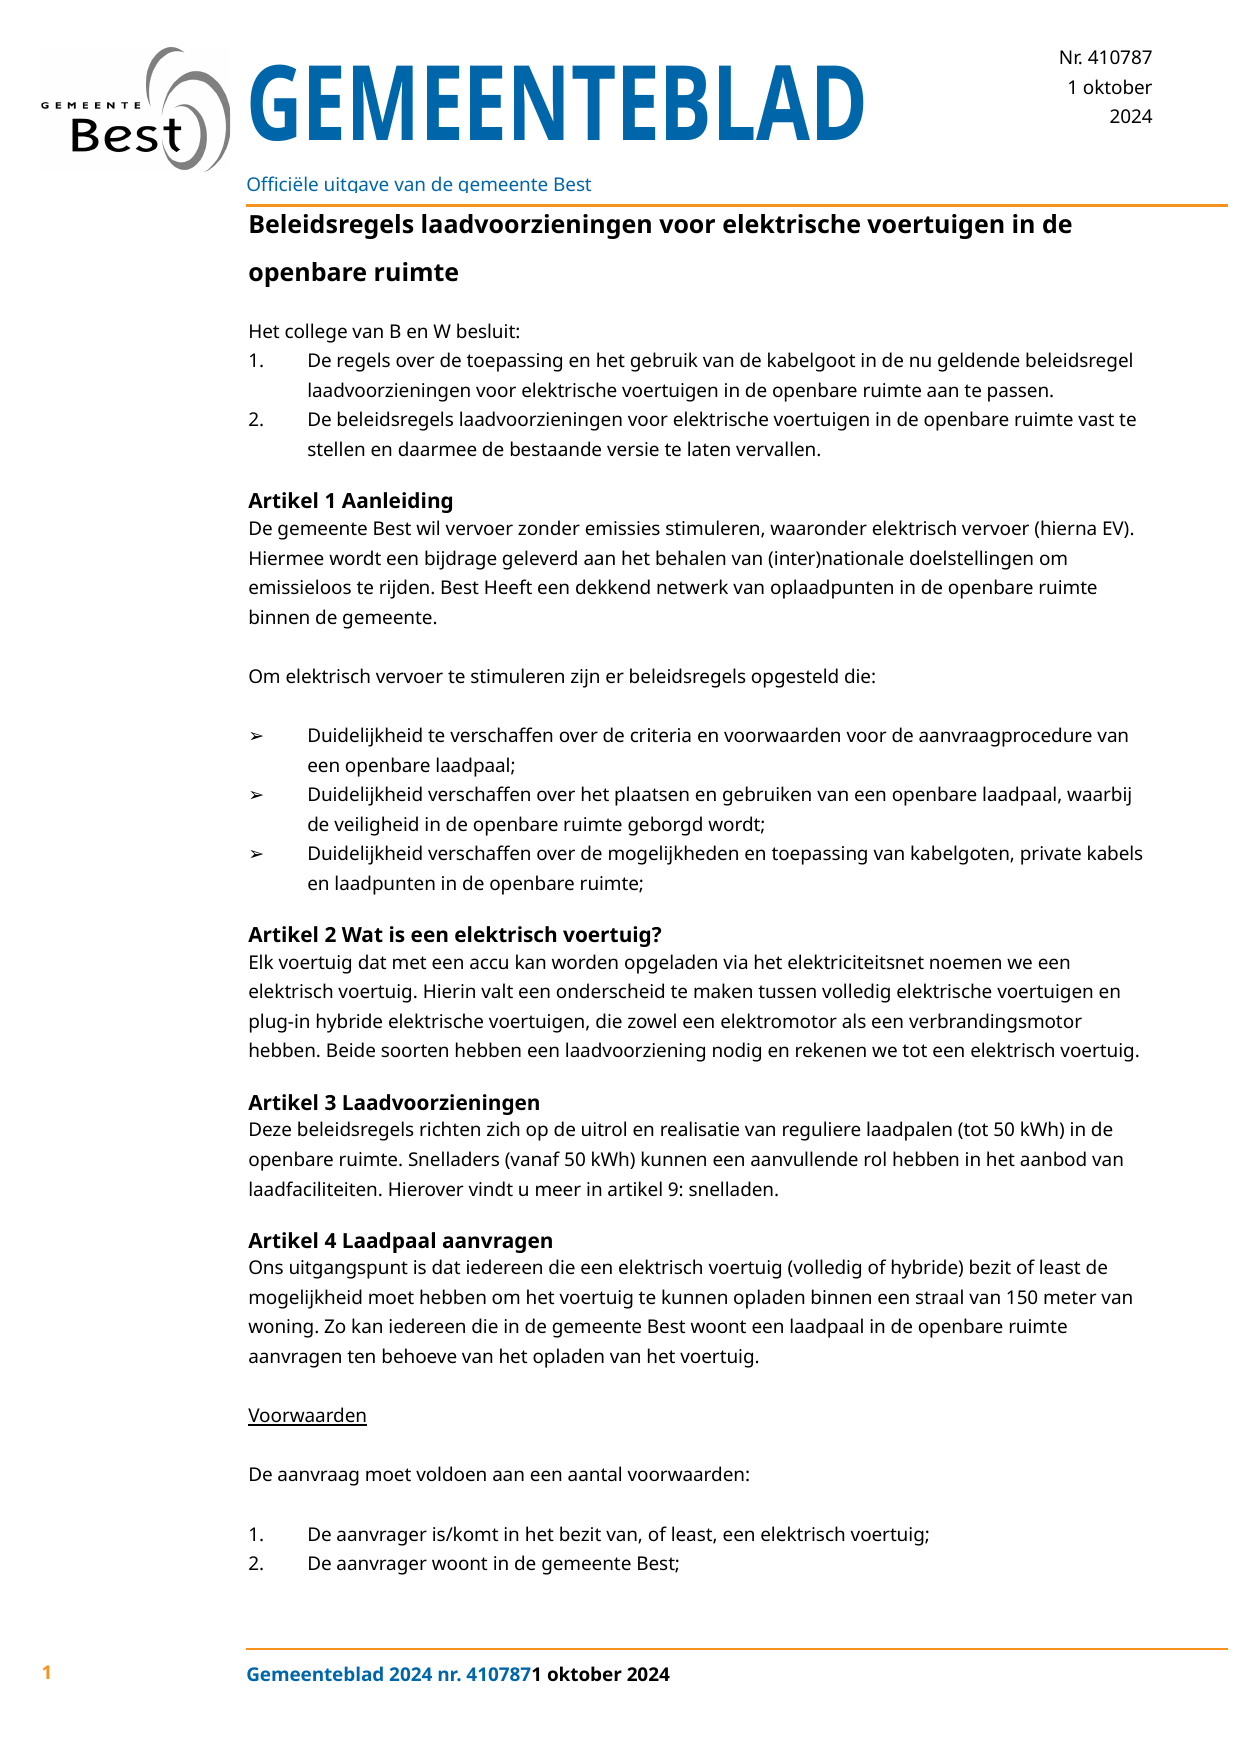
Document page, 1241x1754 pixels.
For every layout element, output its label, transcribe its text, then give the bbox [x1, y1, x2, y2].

list Duidelijkheid verschaffen over het plaatsen en gebruiken van een openbare laadpaal, waarbij de veiligheid in de openbare ruimte geborgd wordt; [248, 781, 1152, 837]
text Artikel 2 Wat is een elektrisch voertuig? [248, 921, 1152, 949]
list Duidelijkheid verschaffen over de mogelijkheden en toepassing van kabelgoten, private kabels en laadpunten in de openbare ruimte; [248, 841, 1152, 896]
text De gemeente Best wil vervoer zonder emissies stimuleren, waaronder elektrisch vervoer (hierna EV). Hiermee wordt een bijdrage geleverd aan het behalen van (inter)nationale doelstellingen om emissieloos te rijden. Best Heeft een dekkend netwerk van oplaadpunten in de openbare ruimte binnen de gemeente. [248, 515, 1152, 629]
text Voorwaarden [248, 1402, 1152, 1428]
picture [41, 47, 231, 172]
list Duidelijkheid te verschaffen over de criteria en voorwaarden voor de aanvraagprocedure van een openbare laadpaal; [248, 722, 1152, 777]
text Artikel 4 Laadpaal aanvragen [248, 1226, 1152, 1254]
text Ons uitgangspunt is dat iedereen die een elektrisch voertuig (volledig of hybride) bezit of least de mogelijkheid moet hebben om het voertuig te kunnen opladen binnen een straal van 150 meter van woning. Zo kan iedereen die in de gemeente Best woont een laadpaal in de openbare ruimte aanvragen ten behoeve van het opladen van het voertuig. [248, 1254, 1152, 1369]
text Artikel 3 Laadvoorzieningen [248, 1088, 1152, 1117]
text Beleidsregels laadvoorzieningen voor elektrische voertuigen in de openbare ruimte [248, 207, 1152, 288]
text Deze beleidsregels richten zich op de uitrol en realisatie van reguliere laadpalen (tot 50 kWh) in de openbare ruimte. Snelladers (vanaf 50 kWh) kunnen een aanvullende rol hebben in het aanbod van laadfaciliteiten. Hierover vindt u meer in artikel 9: snelladen. [248, 1117, 1152, 1201]
list De beleidsregels laadvoorzieningen voor elektrische voertuigen in de openbare ruimte vast te stellen en daarmee de bestaande versie te laten vervallen. [248, 407, 1152, 462]
text Artikel 1 Aanleiding [248, 487, 1152, 515]
list De aanvrager is/komt in het bezit van, of least, een elektrisch voertuig; [248, 1521, 1152, 1547]
list De aanvrager woont in de gemeente Best; [248, 1550, 1152, 1576]
text Het college van B en W besluit: [248, 318, 1152, 344]
text Elk voertuig dat met een accu kan worden opgeladen via het elektriciteitsnet noemen we een elektrisch voertuig. Hierin valt een onderscheid te maken tussen volledig elektrische voertuigen en plug-in hybride elektrische voertuigen, die zowel een elektromotor als een verbrandingsmotor hebben. Beide soorten hebben een laadvoorziening nodig en rekenen we tot een elektrisch voertuig. [248, 949, 1152, 1063]
text Om elektrisch vervoer te stimuleren zijn er beleidsregels opgesteld die: [248, 663, 1152, 689]
text De aanvraag moet voldoen aan een aantal voorwaarden: [248, 1462, 1152, 1487]
list De regels over de toepassing en het gebruik van de kabelgoot in de nu geldende beleidsregel laadvoorzieningen voor elektrische voertuigen in de openbare ruimte aan te passen. [248, 347, 1152, 403]
